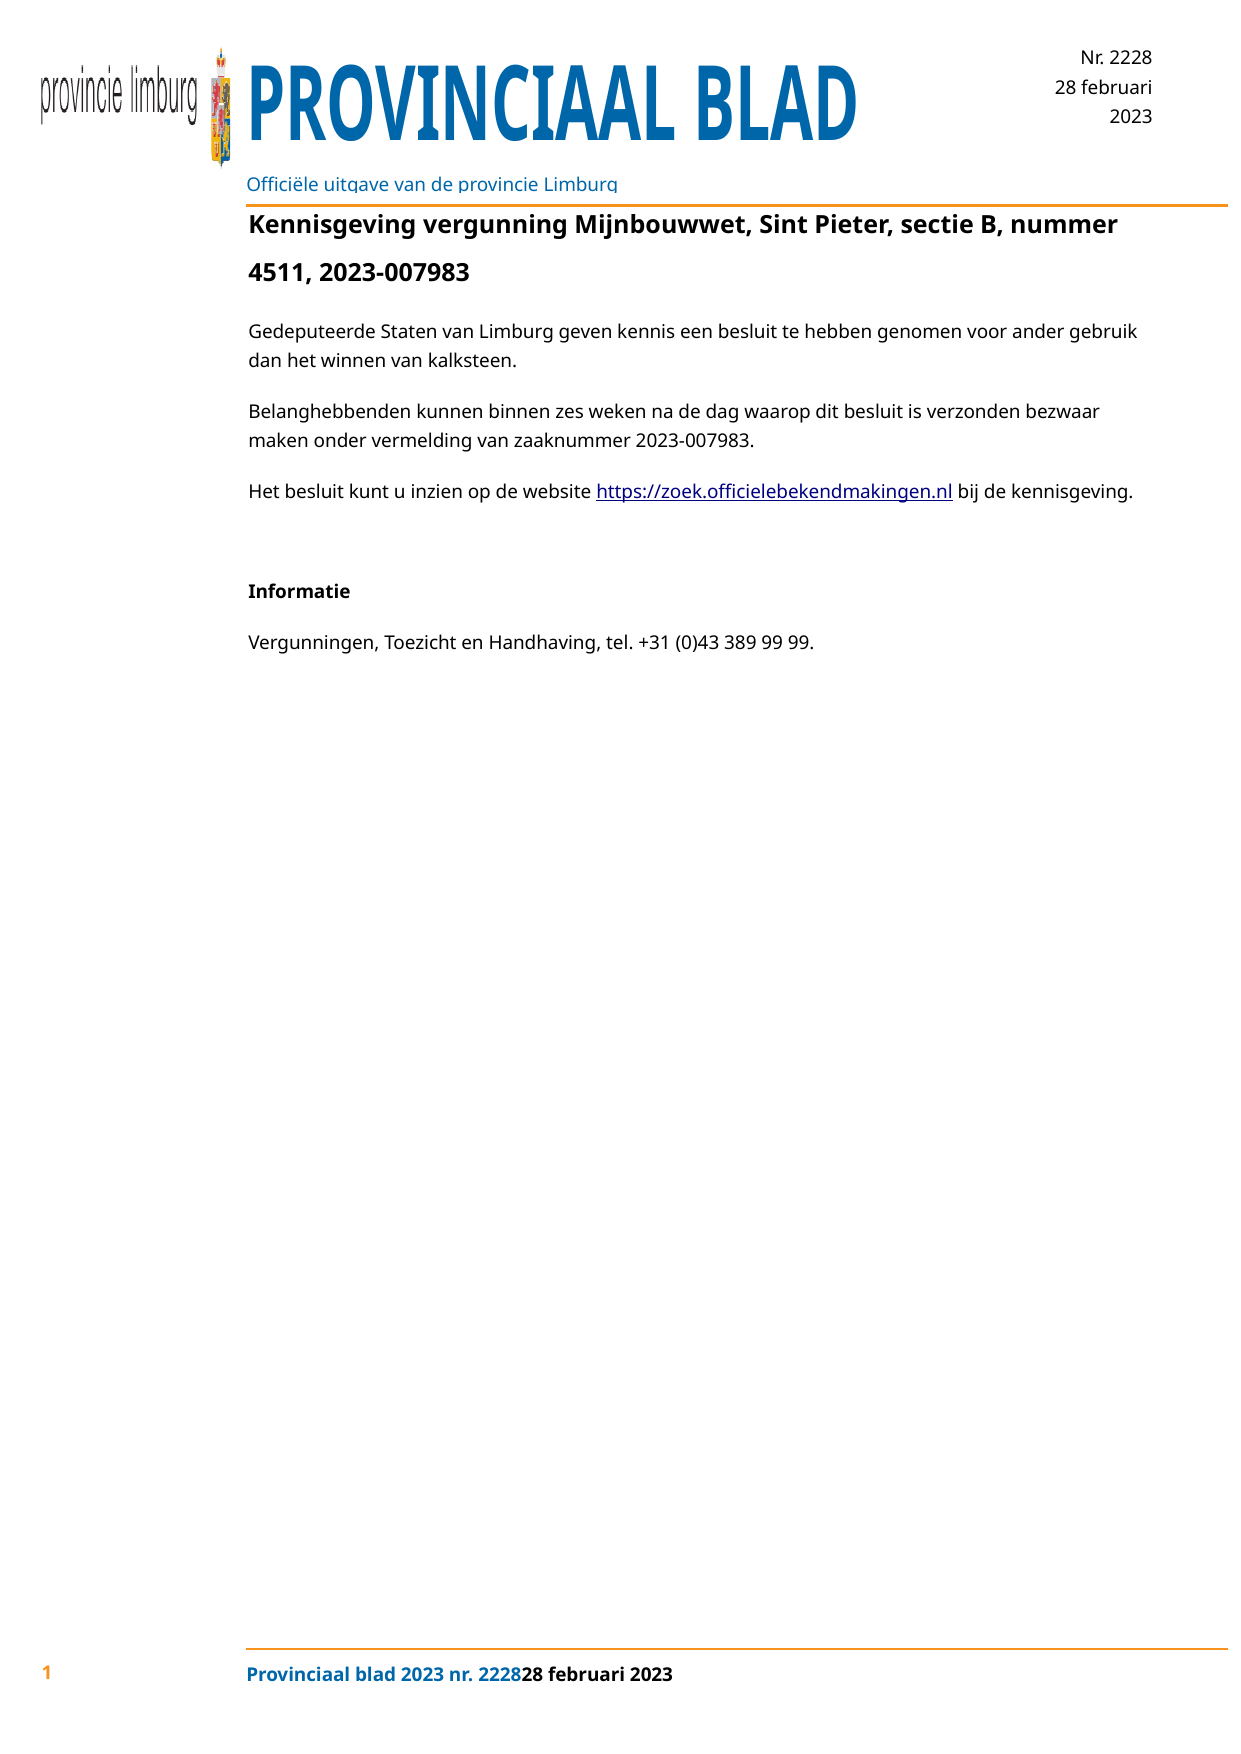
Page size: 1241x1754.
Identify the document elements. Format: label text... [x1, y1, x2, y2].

text Het besluit kunt u inzien op de website https://zoek.officielebekendmakingen.nl bij de kennisgeving. [248, 478, 1152, 504]
text Vergunningen, Toezicht en Handhaving, tel. +31 (0)43 389 99 99. [248, 629, 1152, 655]
picture [41, 47, 231, 172]
text Belanghebbenden kunnen binnen zes weken na de dag waarop dit besluit is verzonden bezwaar maken onder vermelding van zaaknummer 2023-007983. [248, 398, 1152, 453]
text Gedeputeerde Staten van Limburg geven kennis een besluit te hebben genomen voor ander gebruik dan het winnen van kalksteen. [248, 318, 1152, 373]
text Kennisgeving vergunning Mijnbouwwet, Sint Pieter, sectie B, nummer 4511, 2023-007983 [248, 207, 1152, 288]
text Informatie [248, 579, 1152, 604]
